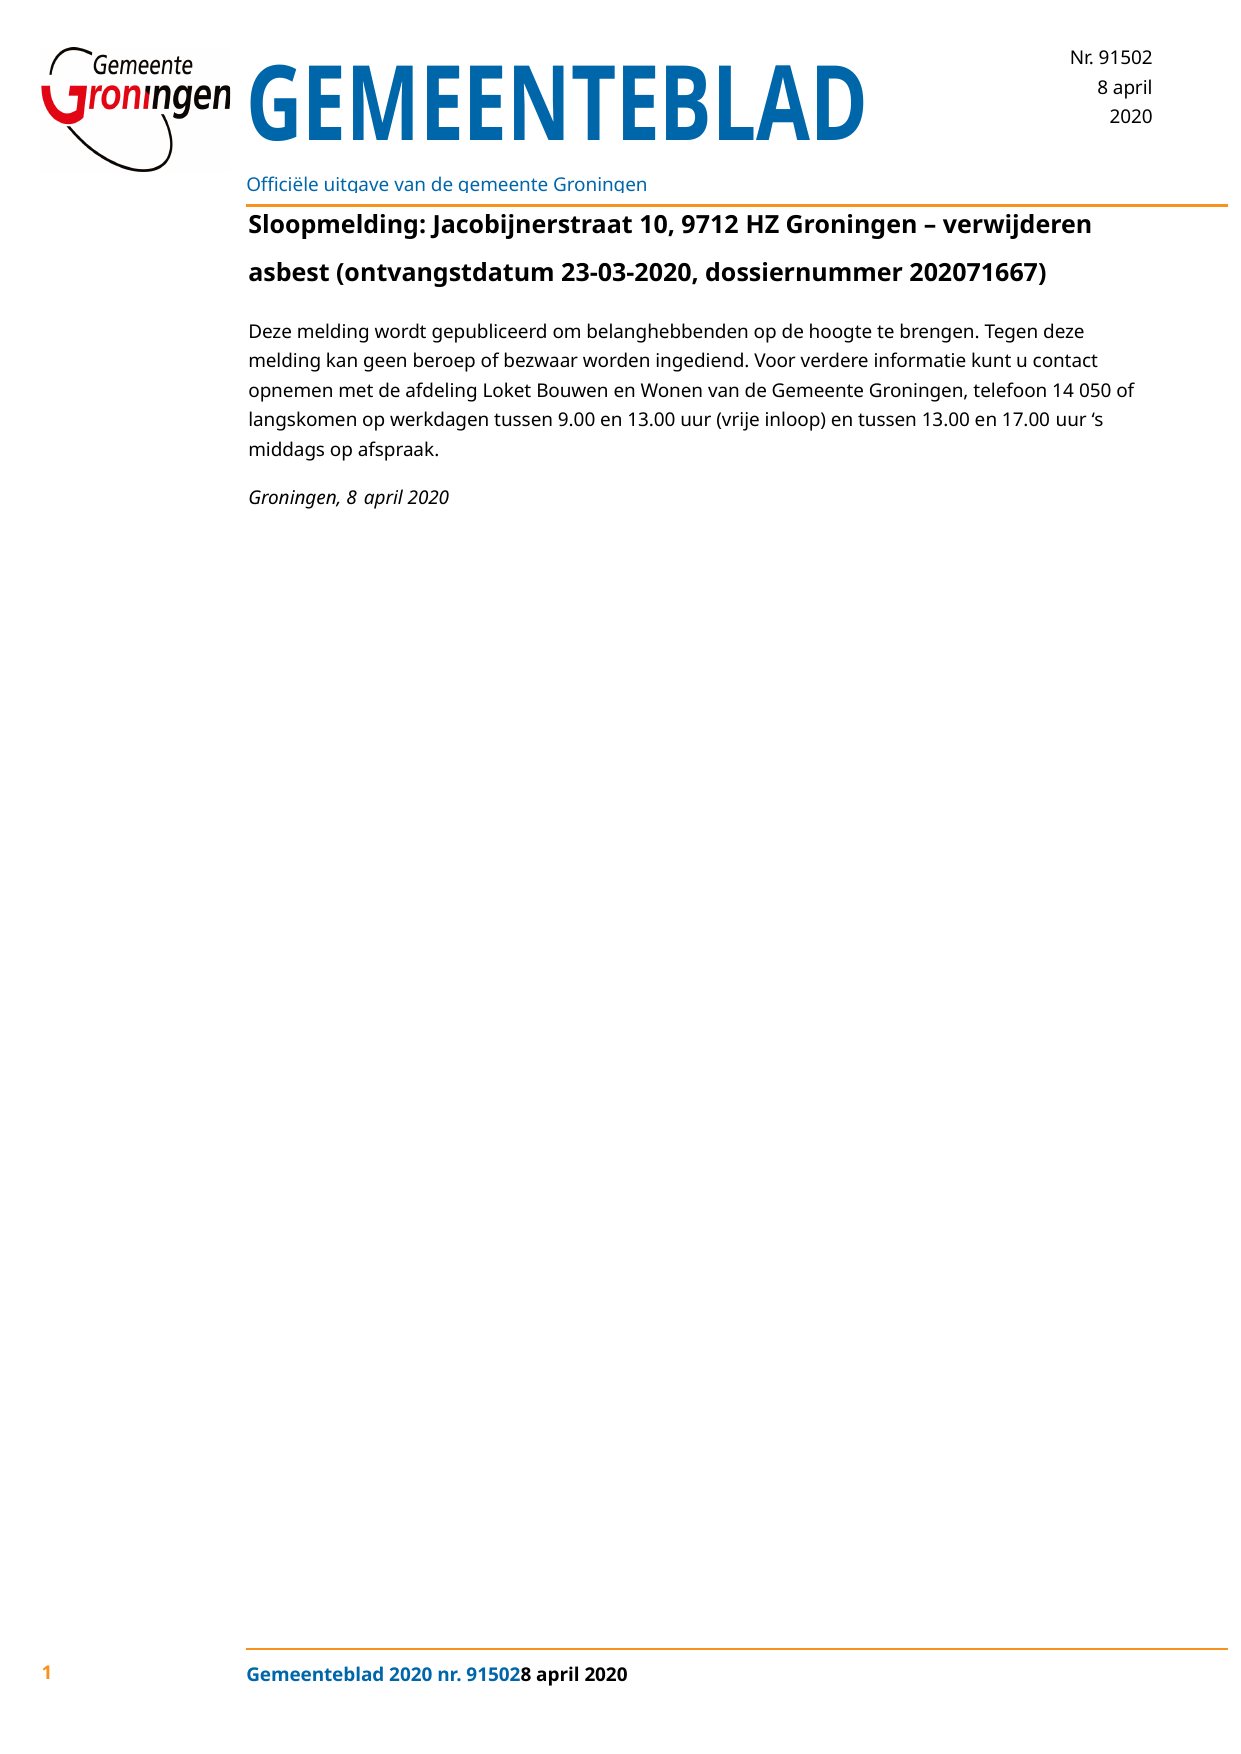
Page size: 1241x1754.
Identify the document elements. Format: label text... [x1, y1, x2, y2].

picture [41, 47, 231, 172]
text Sloopmelding: Jacobijnerstraat 10, 9712 HZ Groningen – verwijderen asbest (ontvangstdatum 23-03-2020, dossiernummer 202071667) [248, 207, 1152, 288]
text Deze melding wordt gepubliceerd om belanghebbenden op de hoogte te brengen. Tegen deze melding kan geen beroep of bezwaar worden ingediend. Voor verdere informatie kunt u contact opnemen met de afdeling Loket Bouwen en Wonen van de Gemeente Groningen, telefoon 14 050 of langskomen op werkdagen tussen 9.00 en 13.00 uur (vrije inloop) en tussen 13.00 en 17.00 uur ‘s middags op afspraak. [248, 318, 1152, 462]
text Groningen, 8 april 2020 [248, 484, 1152, 510]
